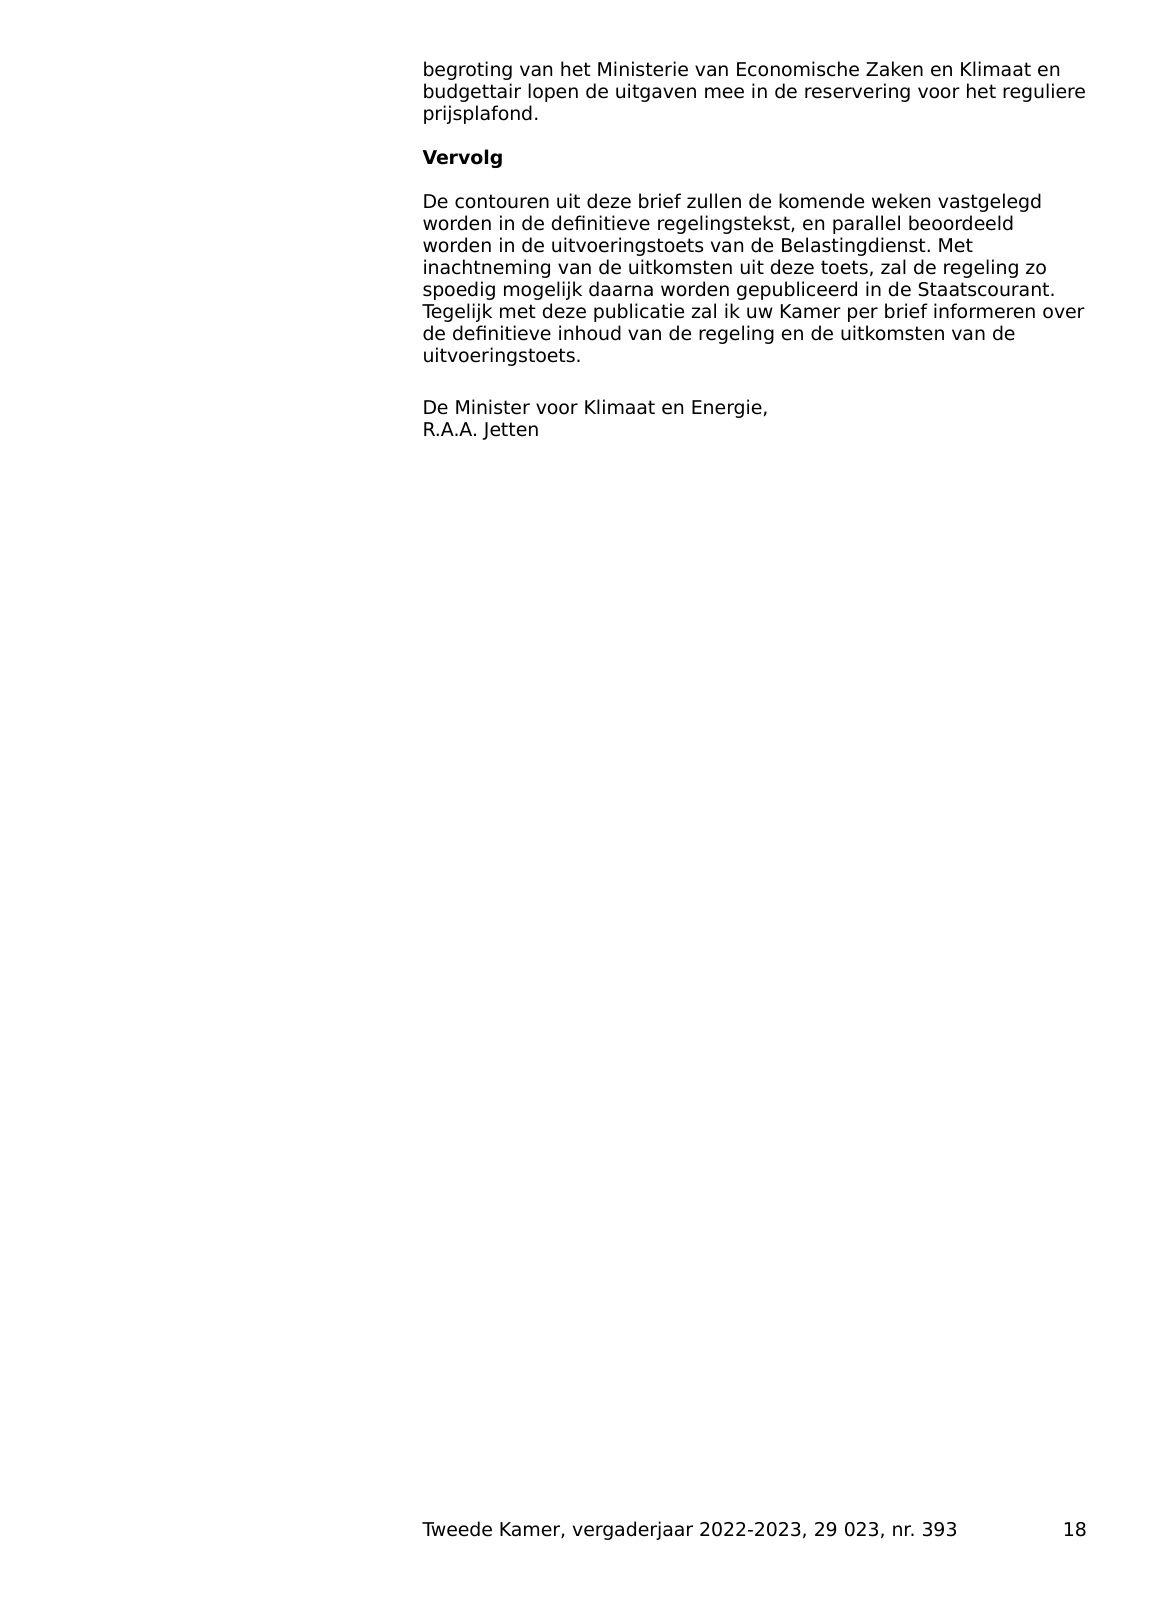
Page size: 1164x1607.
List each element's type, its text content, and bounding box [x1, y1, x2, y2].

text begroting van het Ministerie van Economische Zaken en Klimaat en budgettair lopen de uitgaven mee in de reservering voor het reguliere prijsplafond. [422, 59, 1087, 125]
text De contouren uit deze brief zullen de komende weken vastgelegd worden in de definitieve regelingstekst, en parallel beoordeeld worden in de uitvoeringstoets van de Belastingdienst. Met inachtneming van de uitkomsten uit deze toets, zal de regeling zo spoedig mogelijk daarna worden gepubliceerd in de Staatscourant. Tegelijk met deze publicatie zal ik uw Kamer per brief informeren over de definitieve inhoud van de regeling en de uitkomsten van de uitvoeringstoets. [422, 191, 1087, 367]
text De Minister voor Klimaat en Energie, R.A.A. Jetten [422, 397, 1087, 441]
subtitle Vervolg [422, 147, 1087, 169]
